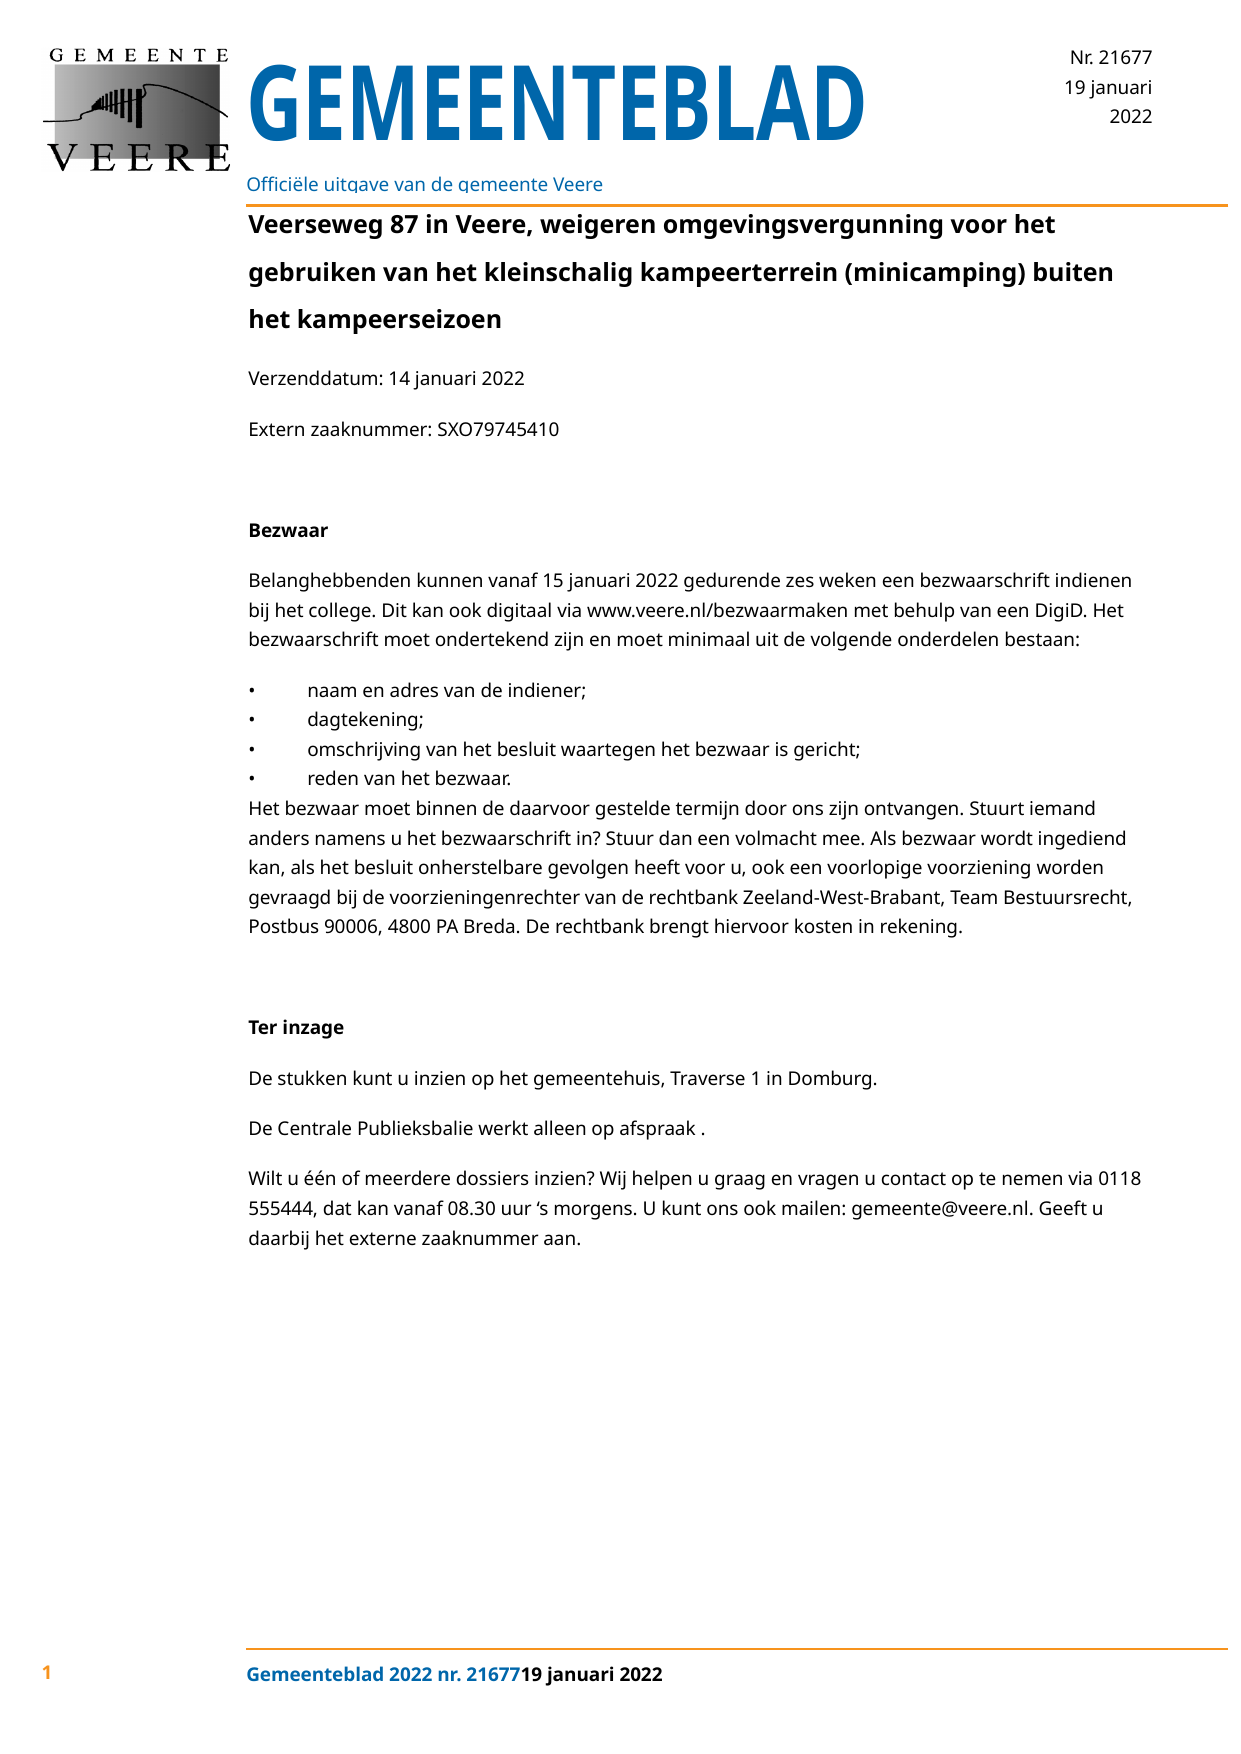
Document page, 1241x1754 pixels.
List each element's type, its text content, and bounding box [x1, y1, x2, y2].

text Wilt u één of meerdere dossiers inzien? Wij helpen u graag en vragen u contact op te nemen via 0118 555444, dat kan vanaf 08.30 uur ‘s morgens. U kunt ons ook mailen: gemeente@veere.nl. Geeft u daarbij het externe zaaknummer aan. [248, 1166, 1152, 1250]
picture [41, 47, 231, 172]
list naam en adres van de indiener; [248, 677, 1152, 702]
text De stukken kunt u inzien op het gemeentehuis, Traverse 1 in Domburg. [248, 1065, 1152, 1090]
text Belanghebbenden kunnen vanaf 15 januari 2022 gedurende zes weken een bezwaarschrift indienen bij het college. Dit kan ook digitaal via www.veere.nl/bezwaarmaken met behulp van een DigiD. Het bezwaarschrift moet ondertekend zijn en moet minimaal uit de volgende onderdelen bestaan: [248, 567, 1152, 652]
text Verzenddatum: 14 januari 2022 [248, 366, 1152, 391]
text Veerseweg 87 in Veere, weigeren omgevingsvergunning voor het gebruiken van het kleinschalig kampeerterrein (minicamping) buiten het kampeerseizoen [248, 207, 1152, 336]
text Extern zaaknummer: SXO79745410 [248, 416, 1152, 442]
text Bezwaar [248, 517, 1152, 542]
list dagtekening; [248, 706, 1152, 732]
list reden van het bezwaar. [248, 766, 1152, 791]
text De Centrale Publieksbalie werkt alleen op afspraak . [248, 1115, 1152, 1141]
text Het bezwaar moet binnen de daarvoor gestelde termijn door ons zijn ontvangen. Stuurt iemand anders namens u het bezwaarschrift in? Stuur dan een volmacht mee. Als bezwaar wordt ingediend kan, als het besluit onherstelbare gevolgen heeft voor u, ook een voorlopige voorziening worden gevraagd bij de voorzieningenrechter van de rechtbank Zeeland-West-Brabant, Team Bestuursrecht, Postbus 90006, 4800 PA Breda. De rechtbank brengt hiervoor kosten in rekening. [248, 795, 1152, 939]
list omschrijving van het besluit waartegen het bezwaar is gericht; [248, 736, 1152, 762]
text Ter inzage [248, 1014, 1152, 1040]
